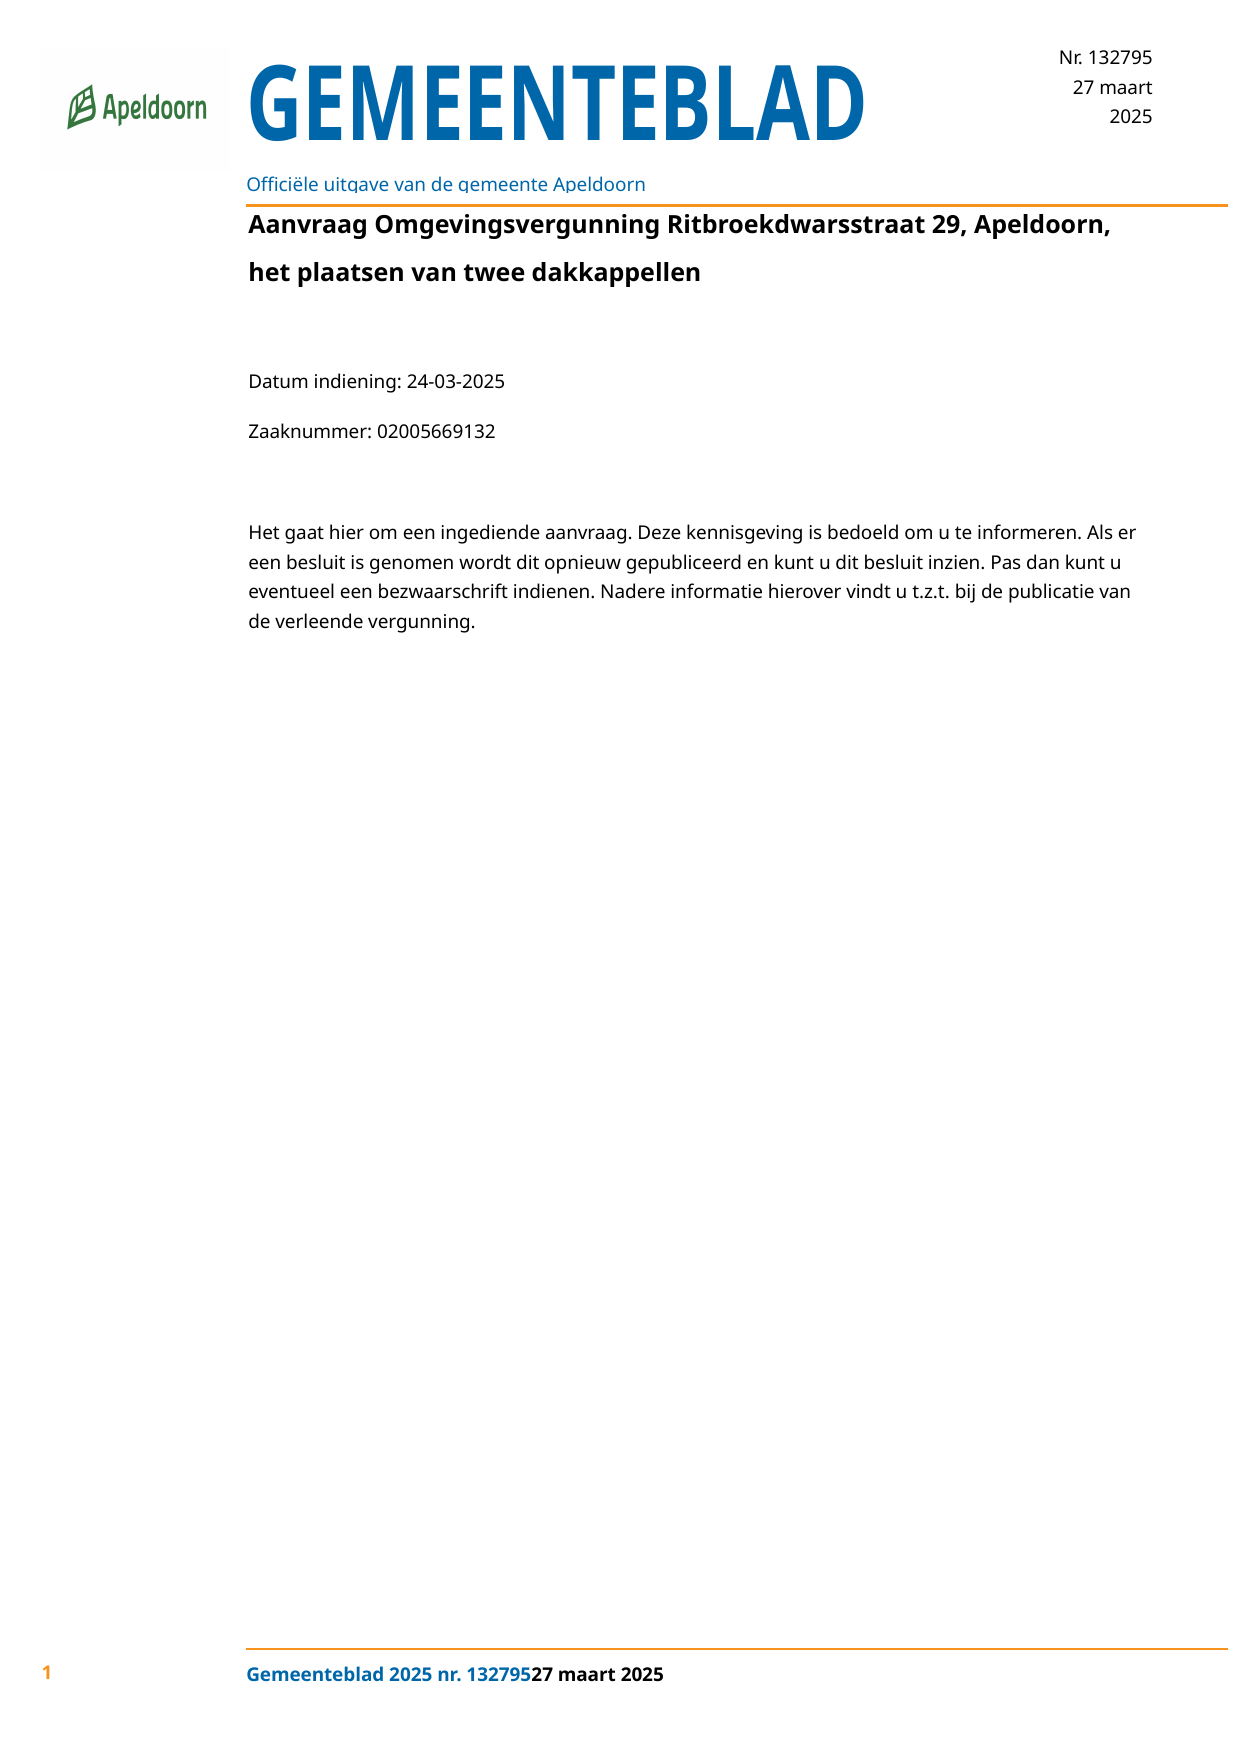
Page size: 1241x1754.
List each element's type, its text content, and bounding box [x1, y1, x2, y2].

text Aanvraag Omgevingsvergunning Ritbroekdwarsstraat 29, Apeldoorn, het plaatsen van twee dakkappellen [248, 207, 1152, 288]
text Het gaat hier om een ingediende aanvraag. Deze kennisgeving is bedoeld om u te informeren. Als er een besluit is genomen wordt dit opnieuw gepubliceerd en kunt u dit besluit inzien. Pas dan kunt u eventueel een bezwaarschrift indienen. Nadere informatie hierover vindt u t.z.t. bij de publicatie van de verleende vergunning. [248, 519, 1152, 634]
text Datum indiening: 24-03-2025 [248, 368, 1152, 394]
picture [41, 47, 231, 172]
text Zaaknummer: 02005669132 [248, 419, 1152, 444]
